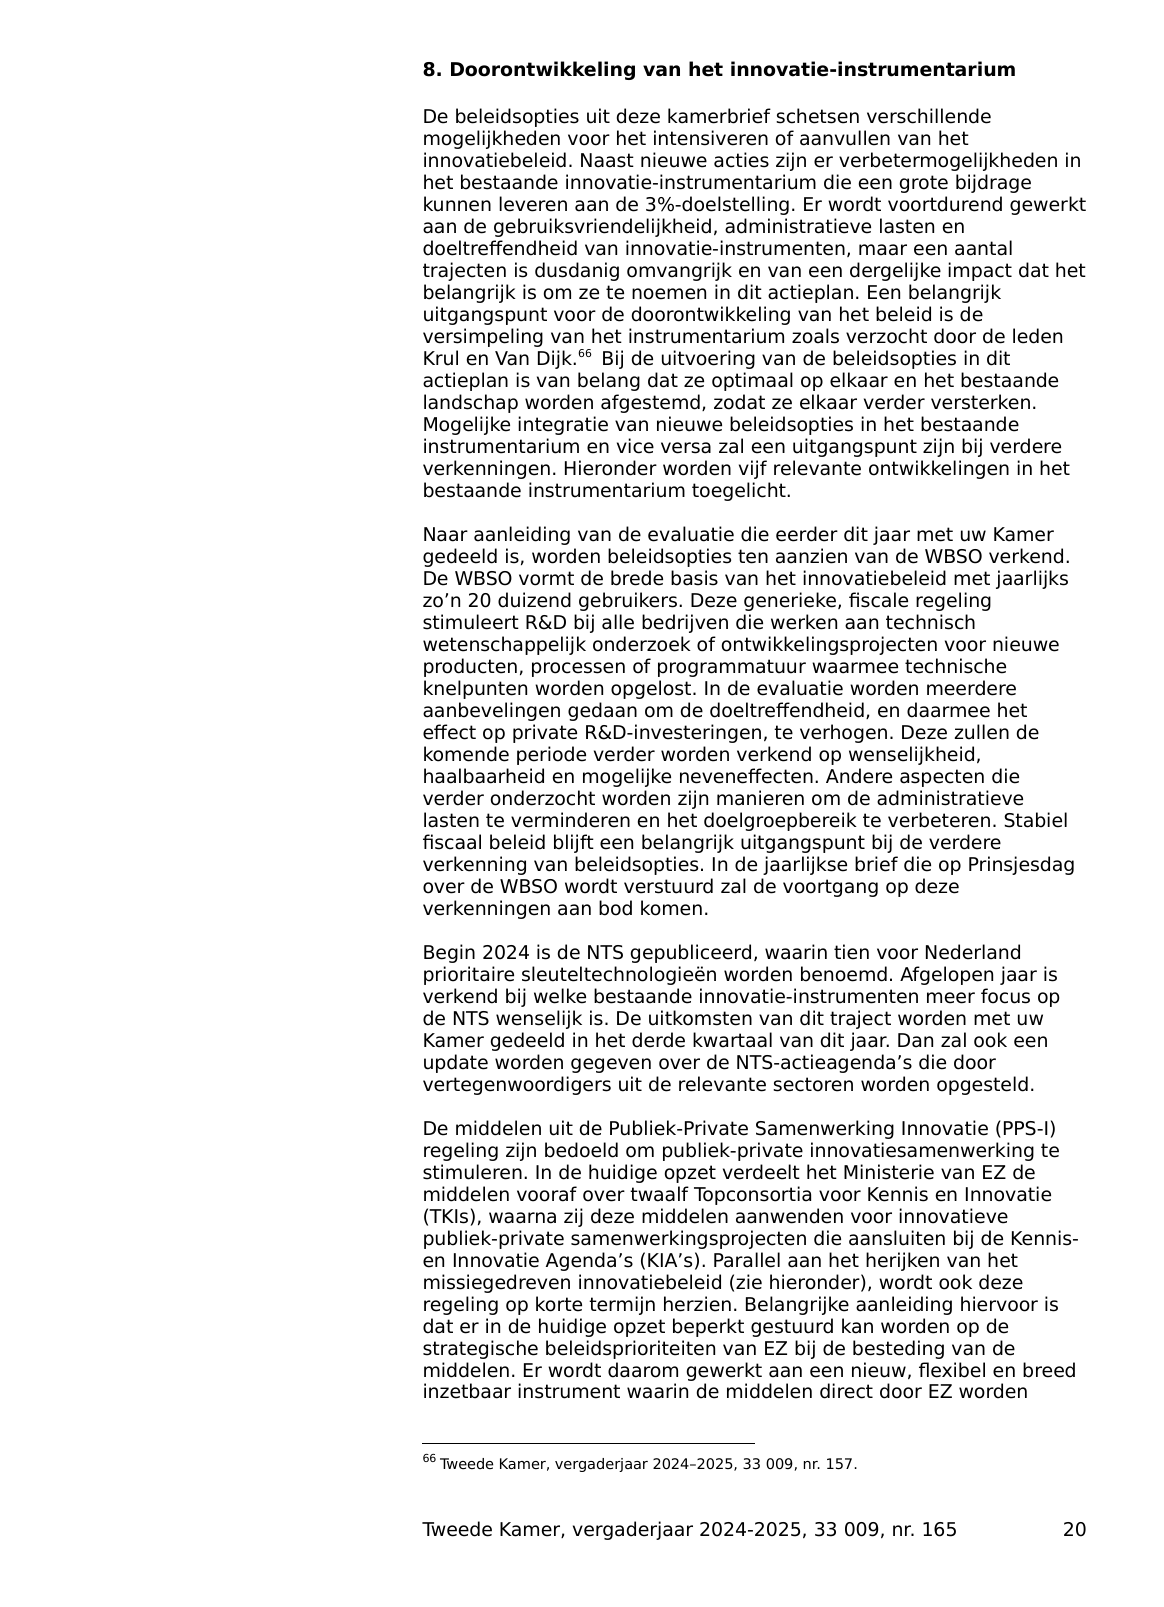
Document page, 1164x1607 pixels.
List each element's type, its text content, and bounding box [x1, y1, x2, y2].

text Naar aanleiding van de evaluatie die eerder dit jaar met uw Kamer gedeeld is, worden beleidsopties ten aanzien van de WBSO verkend. De WBSO vormt de brede basis van het innovatiebeleid met jaarlijks zo’n 20 duizend gebruikers. Deze generieke, fiscale regeling stimuleert R&D bij alle bedrijven die werken aan technisch wetenschappelijk onderzoek of ontwikkelingsprojecten voor nieuwe producten, processen of programmatuur waarmee technische knelpunten worden opgelost. In de evaluatie worden meerdere aanbevelingen gedaan om de doeltreffendheid, en daarmee het effect op private R&D-investeringen, te verhogen. Deze zullen de komende periode verder worden verkend op wenselijkheid, haalbaarheid en mogelijke neveneffecten. Andere aspecten die verder onderzocht worden zijn manieren om de administratieve lasten te verminderen en het doelgroepbereik te verbeteren. Stabiel fiscaal beleid blijft een belangrijk uitgangspunt bij de verdere verkenning van beleidsopties. In de jaarlijkse brief die op Prinsjesdag over de WBSO wordt verstuurd zal de voortgang op deze verkenningen aan bod komen. [422, 524, 1087, 919]
text De beleidsopties uit deze kamerbrief schetsen verschillende mogelijkheden voor het intensiveren of aanvullen van het innovatiebeleid. Naast nieuwe acties zijn er verbetermogelijkheden in het bestaande innovatie-instrumentarium die een grote bijdrage kunnen leveren aan de 3%-doelstelling. Er wordt voortdurend gewerkt aan de gebruiksvriendelijkheid, administratieve lasten en doeltreffendheid van innovatie-instrumenten, maar een aantal trajecten is dusdanig omvangrijk en van een dergelijke impact dat het belangrijk is om ze te noemen in dit actieplan. Een belangrijk uitgangspunt voor de doorontwikkeling van het beleid is de versimpeling van het instrumentarium zoals verzocht door de leden Krul en Van Dijk. Bij de uitvoering van de beleidsopties in dit actieplan is van belang dat ze optimaal op elkaar en het bestaande landschap worden afgestemd, zodat ze elkaar verder versterken. Mogelijke integratie van nieuwe beleidsopties in het bestaande instrumentarium en vice versa zal een uitgangspunt zijn bij verdere verkenningen. Hieronder worden vijf relevante ontwikkelingen in het bestaande instrumentarium toegelicht. [422, 106, 1087, 502]
subtitle 8. Doorontwikkeling van het innovatie-instrumentarium [422, 59, 1087, 81]
text De middelen uit de Publiek-Private Samenwerking Innovatie (PPS-I) regeling zijn bedoeld om publiek-private innovatiesamenwerking te stimuleren. In de huidige opzet verdeelt het Ministerie van EZ de middelen vooraf over twaalf Topconsortia voor Kennis en Innovatie (TKIs), waarna zij deze middelen aanwenden voor innovatieve publiek-private samenwerkingsprojecten die aansluiten bij de Kennis- en Innovatie Agenda’s (KIA’s). Parallel aan het herijken van het missiegedreven innovatiebeleid (zie hieronder), wordt ook deze regeling op korte termijn herzien. Belangrijke aanleiding hiervoor is dat er in de huidige opzet beperkt gestuurd kan worden op de strategische beleidsprioriteiten van EZ bij de besteding van de middelen. Er wordt daarom gewerkt aan een nieuw, flexibel en breed inzetbaar instrument waarin de middelen direct door EZ worden [422, 1118, 1087, 1403]
text Tweede Kamer, vergaderjaar 2024–2025, 33 009, nr. 157. [422, 1452, 1087, 1474]
text Begin 2024 is de NTS gepubliceerd, waarin tien voor Nederland prioritaire sleuteltechnologieën worden benoemd. Afgelopen jaar is verkend bij welke bestaande innovatie-instrumenten meer focus op de NTS wenselijk is. De uitkomsten van dit traject worden met uw Kamer gedeeld in het derde kwartaal van dit jaar. Dan zal ook een update worden gegeven over de NTS-actieagenda’s die door vertegenwoordigers uit de relevante sectoren worden opgesteld. [422, 942, 1087, 1096]
